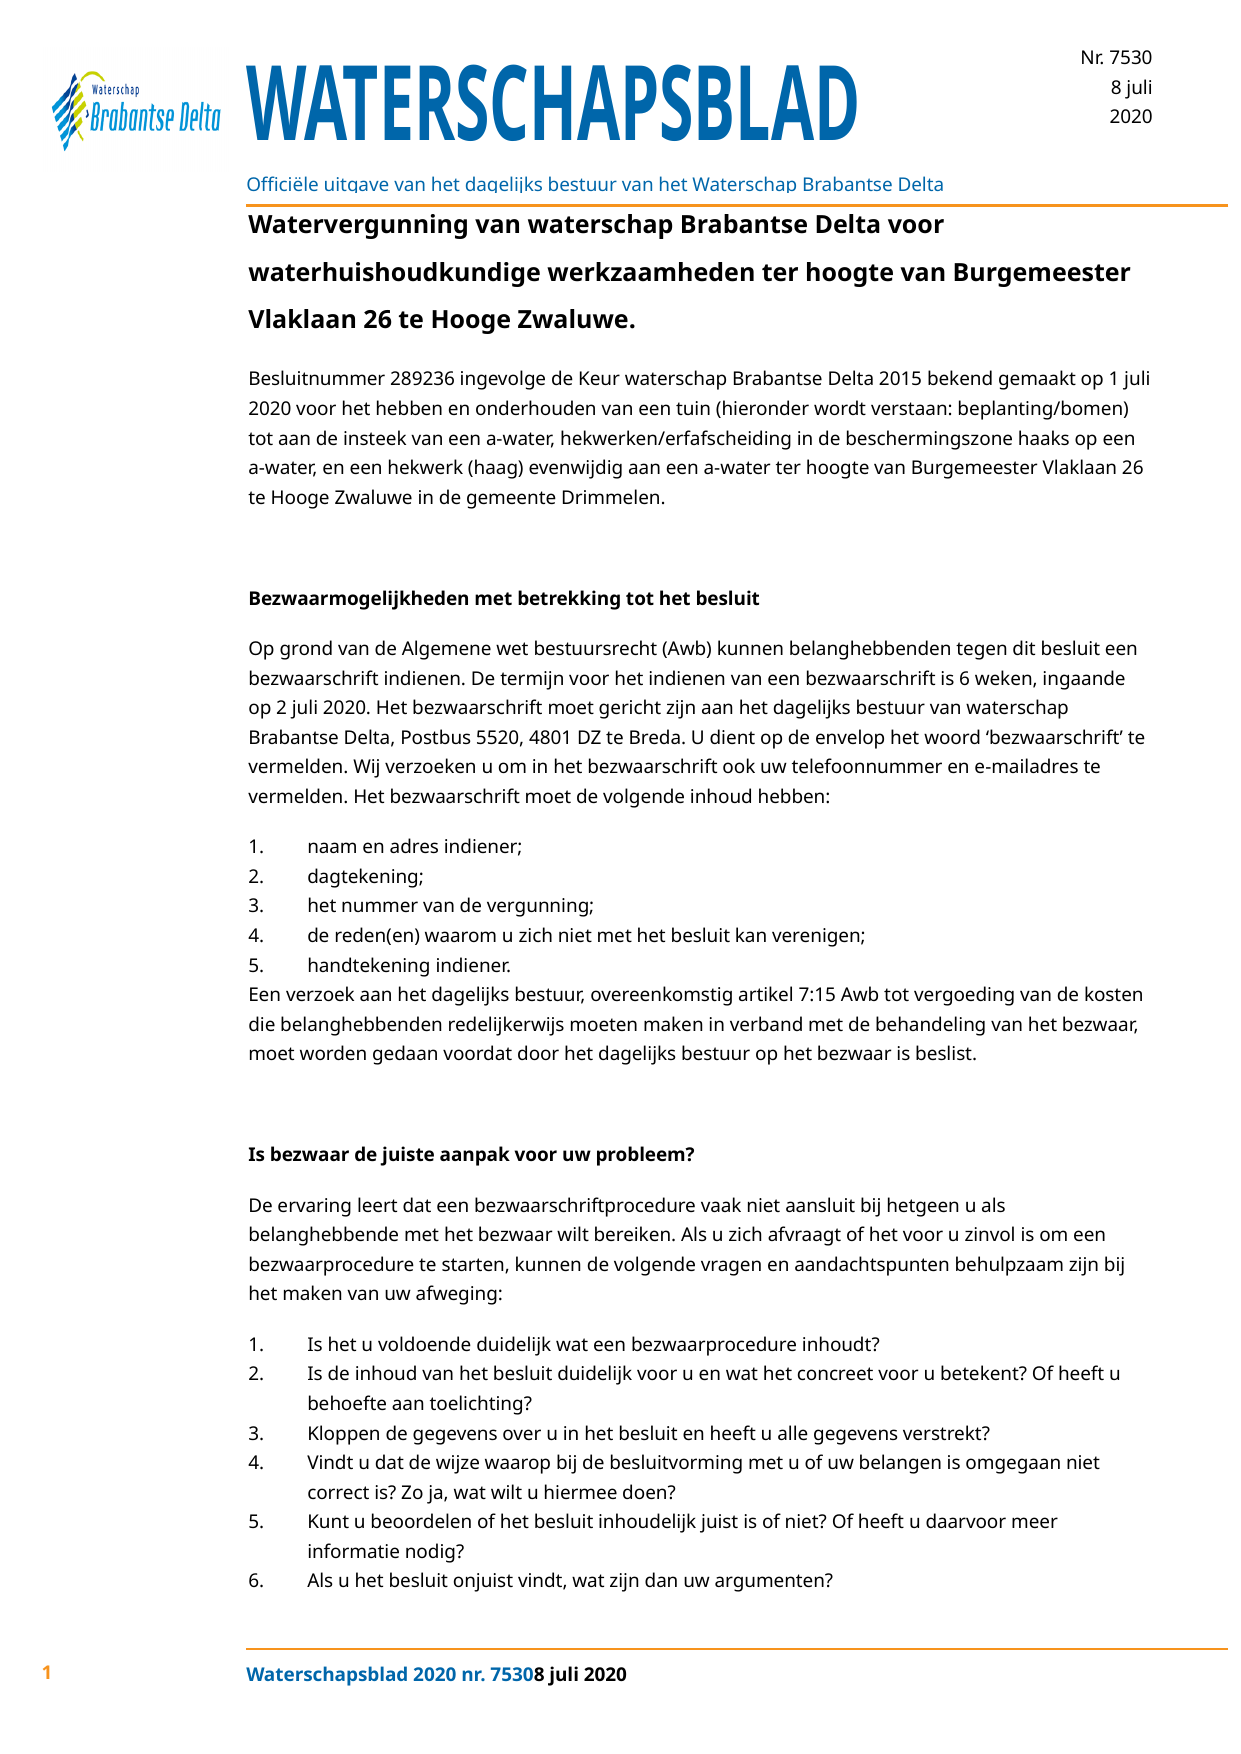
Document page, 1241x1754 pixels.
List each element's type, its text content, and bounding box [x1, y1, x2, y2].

list Kloppen de gegevens over u in het besluit en heeft u alle gegevens verstrekt? [248, 1420, 1152, 1445]
list het nummer van de vergunning; [248, 893, 1152, 918]
text Op grond van de Algemene wet bestuursrecht (Awb) kunnen belanghebbenden tegen dit besluit een bezwaarschrift indienen. De termijn voor het indienen van een bezwaarschrift is 6 weken, ingaande op 2 juli 2020. Het bezwaarschrift moet gericht zijn aan het dagelijks bestuur van waterschap Brabantse Delta, Postbus 5520, 4801 DZ te Breda. U dient op de envelop het woord ‘bezwaarschrift’ te vermelden. Wij verzoeken u om in het bezwaarschrift ook uw telefoonnummer en e‑mailadres te vermelden. Het bezwaarschrift moet de volgende inhoud hebben: [248, 635, 1152, 809]
list Is de inhoud van het besluit duidelijk voor u en wat het concreet voor u betekent? Of heeft u behoefte aan toelichting? [248, 1361, 1152, 1416]
list Kunt u beoordelen of het besluit inhoudelijk juist is of niet? Of heeft u daarvoor meer informatie nodig? [248, 1508, 1152, 1564]
list de reden(en) waarom u zich niet met het besluit kan verenigen; [248, 922, 1152, 948]
picture [41, 47, 231, 172]
text Een verzoek aan het dagelijks bestuur, overeenkomstig artikel 7:15 Awb tot vergoeding van de kosten die belanghebbenden redelijkerwijs moeten maken in verband met de behandeling van het bezwaar, moet worden gedaan voordat door het dagelijks bestuur op het bezwaar is beslist. [248, 981, 1152, 1066]
text Besluitnummer 289236 ingevolge de Keur waterschap Brabantse Delta 2015 bekend gemaakt op 1 juli 2020 voor het hebben en onderhouden van een tuin (hieronder wordt verstaan: beplanting/bomen) tot aan de insteek van een a-water, hekwerken/erfafscheiding in de beschermingszone haaks op een a-water, en een hekwerk (haag) evenwijdig aan een a-water ter hoogte van Burgemeester Vlaklaan 26 te Hooge Zwaluwe in de gemeente Drimmelen. [248, 366, 1152, 509]
list dagtekening; [248, 863, 1152, 889]
list Als u het besluit onjuist vindt, wat zijn dan uw argumenten? [248, 1568, 1152, 1593]
list handtekening indiener. [248, 952, 1152, 977]
list naam en adres indiener; [248, 833, 1152, 859]
text Is bezwaar de juiste aanpak voor uw probleem? [248, 1141, 1152, 1167]
text De ervaring leert dat een bezwaarschriftprocedure vaak niet aansluit bij hetgeen u als belanghebbende met het bezwaar wilt bereiken. Als u zich afvraagt of het voor u zinvol is om een bezwaarprocedure te starten, kunnen de volgende vragen en aandachtspunten behulpzaam zijn bij het maken van uw afweging: [248, 1192, 1152, 1306]
text Watervergunning van waterschap Brabantse Delta voor waterhuishoudkundige werkzaamheden ter hoogte van Burgemeester Vlaklaan 26 te Hooge Zwaluwe. [248, 207, 1152, 336]
list Is het u voldoende duidelijk wat een bezwaarprocedure inhoudt? [248, 1331, 1152, 1357]
list Vindt u dat de wijze waarop bij de besluitvorming met u of uw belangen is omgegaan niet correct is? Zo ja, wat wilt u hiermee doen? [248, 1449, 1152, 1504]
text Bezwaarmogelijkheden met betrekking tot het besluit [248, 585, 1152, 610]
